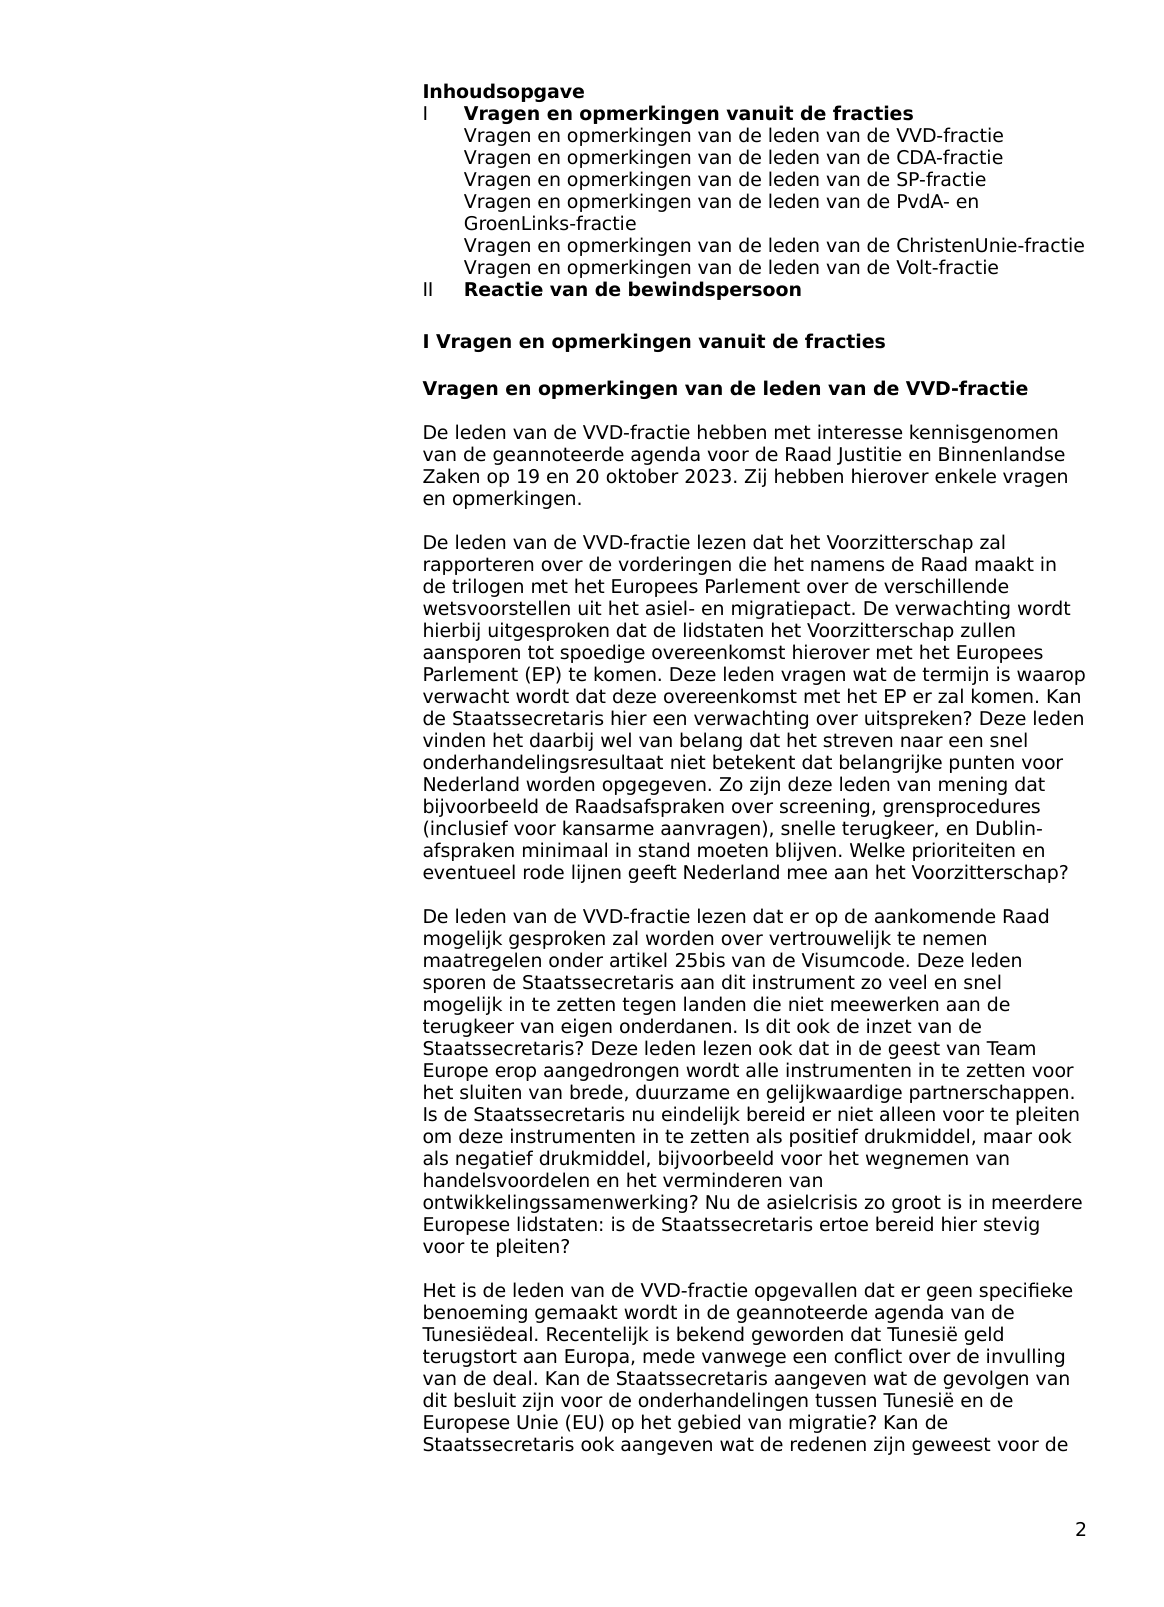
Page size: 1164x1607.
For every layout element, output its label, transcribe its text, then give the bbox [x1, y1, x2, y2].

subtitle Inhoudsopgave [422, 81, 1087, 103]
text Vragen en opmerkingen van de leden van de Volt-fractie [464, 257, 1087, 279]
text Vragen en opmerkingen van de leden van de SP-fractie [464, 169, 1087, 191]
text Vragen en opmerkingen van de leden van de PvdA- en GroenLinks-fractie [464, 191, 1087, 235]
text II Reactie van de bewindspersoon [422, 279, 1087, 301]
text De leden van de VVD-fractie hebben met interesse kennisgenomen van de geannoteerde agenda voor de Raad Justitie en Binnenlandse Zaken op 19 en 20 oktober 2023. Zij hebben hierover enkele vragen en opmerkingen. [422, 422, 1087, 510]
text Vragen en opmerkingen van de leden van de ChristenUnie-fractie [464, 235, 1087, 257]
text De leden van de VVD-fractie lezen dat het Voorzitterschap zal rapporteren over de vorderingen die het namens de Raad maakt in de trilogen met het Europees Parlement over de verschillende wetsvoorstellen uit het asiel- en migratiepact. De verwachting wordt hierbij uitgesproken dat de lidstaten het Voorzitterschap zullen aansporen tot spoedige overeenkomst hierover met het Europees Parlement (EP) te komen. Deze leden vragen wat de termijn is waarop verwacht wordt dat deze overeenkomst met het EP er zal komen. Kan de Staatssecretaris hier een verwachting over uitspreken? Deze leden vinden het daarbij wel van belang dat het streven naar een snel onderhandelingsresultaat niet betekent dat belangrijke punten voor Nederland worden opgegeven. Zo zijn deze leden van mening dat bijvoorbeeld de Raadsafspraken over screening, grensprocedures (inclusief voor kansarme aanvragen), snelle terugkeer, en Dublin-afspraken minimaal in stand moeten blijven. Welke prioriteiten en eventueel rode lijnen geeft Nederland mee aan het Voorzitterschap? [422, 532, 1087, 884]
text I Vragen en opmerkingen vanuit de fracties [422, 103, 1087, 125]
text Het is de leden van de VVD-fractie opgevallen dat er geen specifieke benoeming gemaakt wordt in de geannoteerde agenda van de Tunesiëdeal. Recentelijk is bekend geworden dat Tunesië geld terugstort aan Europa, mede vanwege een conflict over de invulling van de deal. Kan de Staatssecretaris aangeven wat de gevolgen van dit besluit zijn voor de onderhandelingen tussen Tunesië en de Europese Unie (EU) op het gebied van migratie? Kan de Staatssecretaris ook aangeven wat de redenen zijn geweest voor de [422, 1280, 1087, 1456]
subtitle Vragen en opmerkingen van de leden van de VVD-fractie [422, 378, 1087, 400]
text Vragen en opmerkingen van de leden van de VVD-fractie [464, 125, 1087, 147]
text De leden van de VVD-fractie lezen dat er op de aankomende Raad mogelijk gesproken zal worden over vertrouwelijk te nemen maatregelen onder artikel 25bis van de Visumcode. Deze leden sporen de Staatssecretaris aan dit instrument zo veel en snel mogelijk in te zetten tegen landen die niet meewerken aan de terugkeer van eigen onderdanen. Is dit ook de inzet van de Staatssecretaris? Deze leden lezen ook dat in de geest van Team Europe erop aangedrongen wordt alle instrumenten in te zetten voor het sluiten van brede, duurzame en gelijkwaardige partnerschappen. Is de Staatssecretaris nu eindelijk bereid er niet alleen voor te pleiten om deze instrumenten in te zetten als positief drukmiddel, maar ook als negatief drukmiddel, bijvoorbeeld voor het wegnemen van handelsvoordelen en het verminderen van ontwikkelingssamenwerking? Nu de asielcrisis zo groot is in meerdere Europese lidstaten: is de Staatssecretaris ertoe bereid hier stevig voor te pleiten? [422, 906, 1087, 1258]
subtitle I Vragen en opmerkingen vanuit de fracties [422, 331, 1087, 353]
text Vragen en opmerkingen van de leden van de CDA-fractie [464, 147, 1087, 169]
